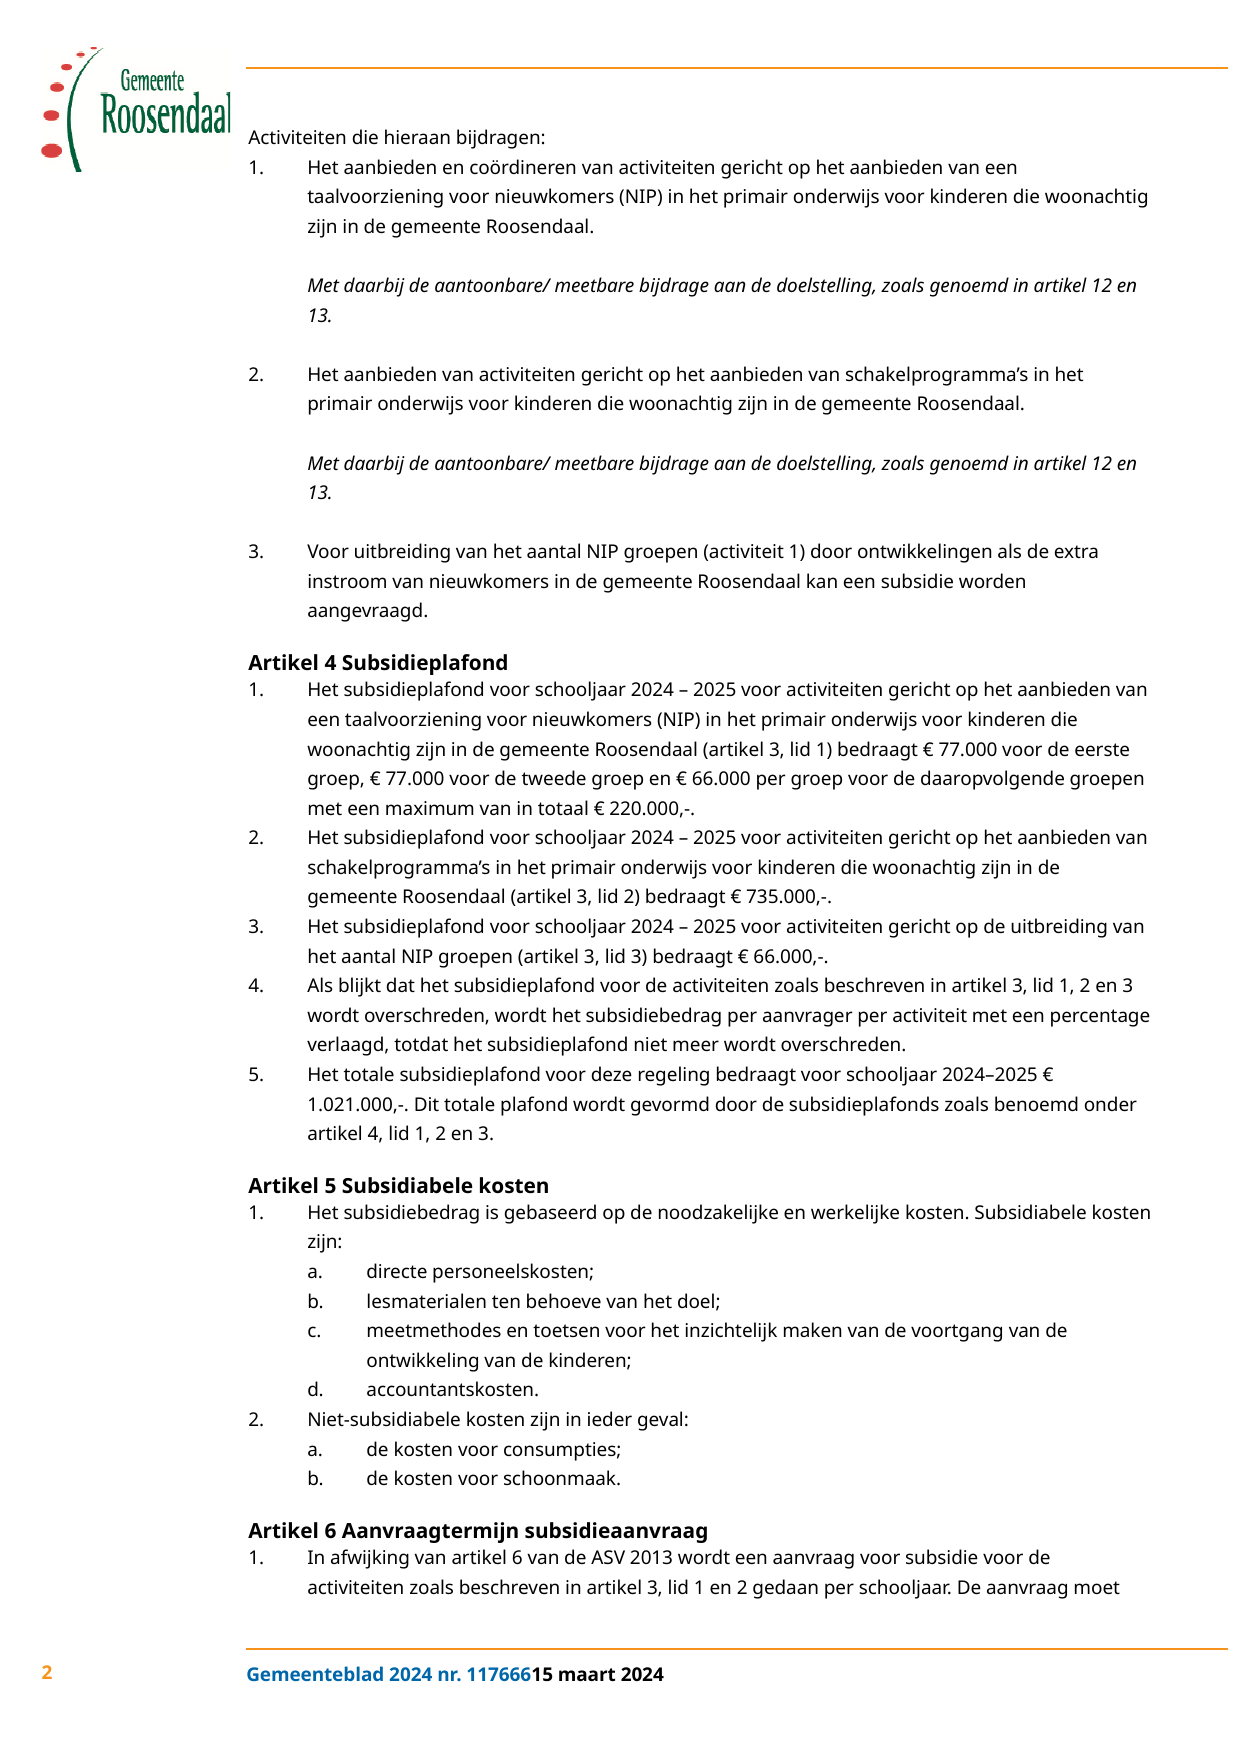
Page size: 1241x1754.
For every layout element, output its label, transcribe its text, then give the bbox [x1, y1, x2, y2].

list In afwijking van artikel 6 van de ASV 2013 wordt een aanvraag voor subsidie voor de activiteiten zoals beschreven in artikel 3, lid 1 en 2 gedaan per schooljaar. De aanvraag moet [248, 1544, 1152, 1599]
text Activiteiten die hieraan bijdragen: [248, 124, 1152, 150]
list Het subsidieplafond voor schooljaar 2024 – 2025 voor activiteiten gericht op het aanbieden van een taalvoorziening voor nieuwkomers (NIP) in het primair onderwijs voor kinderen die woonachtig zijn in de gemeente Roosendaal (artikel 3, lid 1) bedraagt € 77.000 voor de eerste groep, € 77.000 voor de tweede groep en € 66.000 per groep voor de daaropvolgende groepen met een maximum van in totaal € 220.000,-. [248, 677, 1152, 821]
picture [41, 47, 231, 172]
list Met daarbij de aantoonbare/ meetbare bijdrage aan de doelstelling, zoals genoemd in artikel 12 en 13. [248, 272, 1152, 328]
list Het subsidiebedrag is gebaseerd op de noodzakelijke en werkelijke kosten. Subsidiabele kosten zijn: [248, 1199, 1152, 1254]
list instroom van nieuwkomers in de gemeente Roosendaal kan een subsidie worden aangevraagd. [248, 568, 1152, 623]
list Het totale subsidieplafond voor deze regeling bedraagt voor schooljaar 2024–2025 € 1.021.000,-. Dit totale plafond wordt gevormd door de subsidieplafonds zoals benoemd onder artikel 4, lid 1, 2 en 3. [248, 1061, 1152, 1146]
list Het subsidieplafond voor schooljaar 2024 – 2025 voor activiteiten gericht op het aanbieden van schakelprogramma’s in het primair onderwijs voor kinderen die woonachtig zijn in de gemeente Roosendaal (artikel 3, lid 2) bedraagt € 735.000,-. [248, 824, 1152, 909]
text Artikel 4 Subsidieplafond [248, 648, 1152, 677]
list Het aanbieden en coördineren van activiteiten gericht op het aanbieden van een taalvoorziening voor nieuwkomers (NIP) in het primair onderwijs voor kinderen die woonachtig zijn in de gemeente Roosendaal. [248, 154, 1152, 239]
text Artikel 5 Subsidiabele kosten [248, 1171, 1152, 1199]
list Met daarbij de aantoonbare/ meetbare bijdrage aan de doelstelling, zoals genoemd in artikel 12 en 13. [248, 450, 1152, 505]
list directe personeelskosten; [307, 1258, 1152, 1284]
list Als blijkt dat het subsidieplafond voor de activiteiten zoals beschreven in artikel 3, lid 1, 2 en 3 wordt overschreden, wordt het subsidiebedrag per aanvrager per activiteit met een percentage verlaagd, totdat het subsidieplafond niet meer wordt overschreden. [248, 972, 1152, 1057]
list Het aanbieden van activiteiten gericht op het aanbieden van schakelprogramma’s in het primair onderwijs voor kinderen die woonachtig zijn in de gemeente Roosendaal. [248, 361, 1152, 416]
list Voor uitbreiding van het aantal NIP groepen (activiteit 1) door ontwikkelingen als de extra [248, 538, 1152, 564]
list lesmaterialen ten behoeve van het doel; [307, 1288, 1152, 1314]
list de kosten voor schoonmaak. [307, 1465, 1152, 1491]
list Niet-subsidiabele kosten zijn in ieder geval: [248, 1406, 1152, 1432]
list meetmethodes en toetsen voor het inzichtelijk maken van de voortgang van de ontwikkeling van de kinderen; [307, 1317, 1152, 1373]
text Artikel 6 Aanvraagtermijn subsidieaanvraag [248, 1516, 1152, 1544]
list accountantskosten. [307, 1377, 1152, 1402]
list de kosten voor consumpties; [307, 1436, 1152, 1462]
list Het subsidieplafond voor schooljaar 2024 – 2025 voor activiteiten gericht op de uitbreiding van het aantal NIP groepen (artikel 3, lid 3) bedraagt € 66.000,-. [248, 913, 1152, 968]
